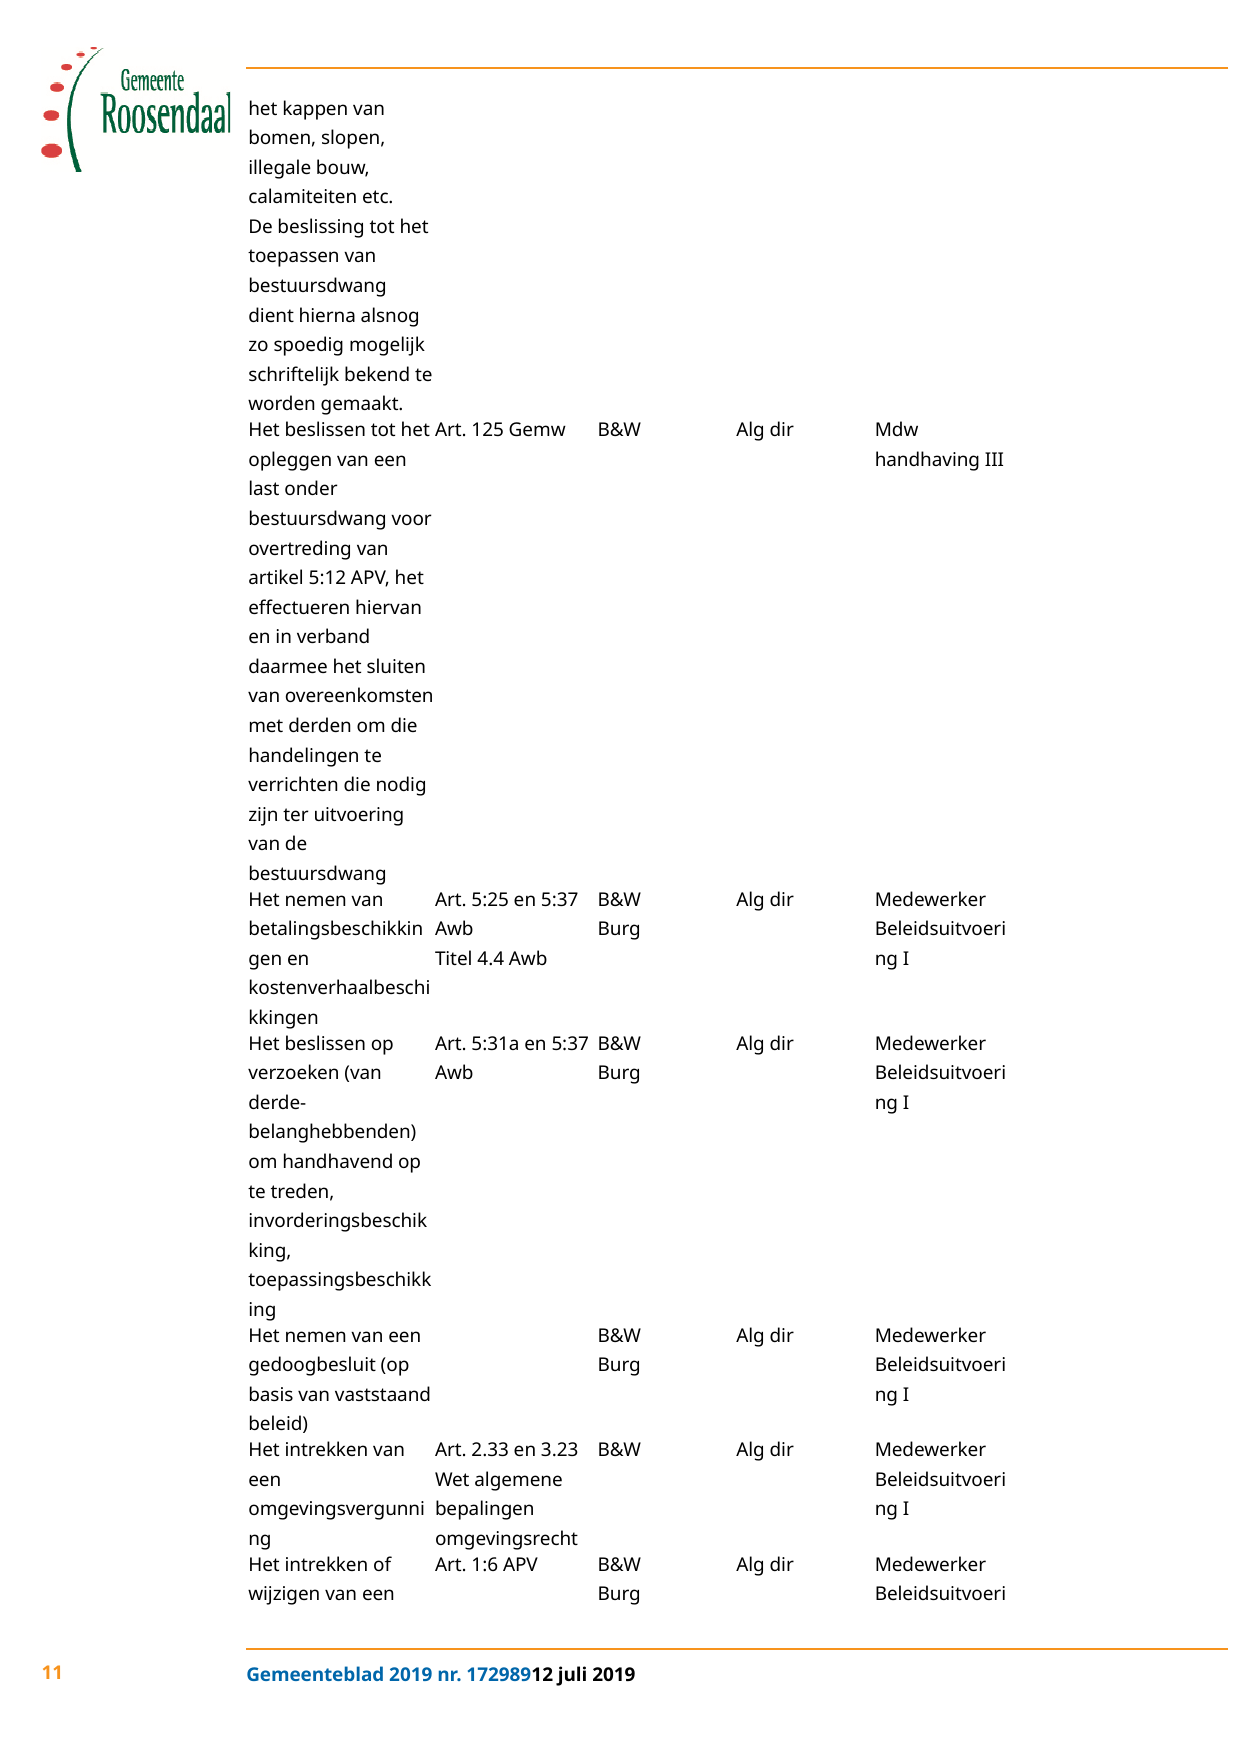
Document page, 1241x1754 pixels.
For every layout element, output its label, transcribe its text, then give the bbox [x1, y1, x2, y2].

table_cell Art. 5:31a en 5:37 Awb [435, 1030, 597, 1322]
table_cell [598, 95, 736, 416]
table_cell [1013, 1551, 1152, 1606]
table_cell Het beslissen op verzoeken (van derde-belanghebbenden) om handhavend op te treden, invorderingsbeschikking, toepassingsbeschikking [248, 1030, 435, 1322]
table_cell B&W [598, 416, 736, 886]
table_cell [875, 95, 1013, 416]
table_cell [1013, 886, 1152, 1030]
table_cell B&W [598, 1436, 736, 1551]
table_cell het kappen van bomen, slopen, illegale bouw, calamiteiten etc. De beslissing tot het toepassen van bestuursdwang dient hierna alsnog zo spoedig mogelijk schriftelijk bekend te worden gemaakt. [248, 95, 435, 416]
table_cell Het intrekken van een omgevingsvergunning [248, 1436, 435, 1551]
table_cell Art. 5:25 en 5:37 Awb Titel 4.4 Awb [435, 886, 597, 1030]
table_cell Alg dir [736, 1551, 874, 1606]
table_cell Alg dir [736, 1030, 874, 1322]
table_cell Het nemen van betalingsbeschikkingen en kostenverhaalbeschikkingen [248, 886, 435, 1030]
table_cell B&W Burg [598, 1551, 736, 1606]
table_cell Art. 2.33 en 3.23 Wet algemene bepalingen omgevingsrecht [435, 1436, 597, 1551]
table_cell Medewerker Beleidsuitvoering I [875, 1436, 1013, 1551]
table_cell Medewerker Beleidsuitvoering I [875, 886, 1013, 1030]
table_cell [435, 1322, 597, 1436]
table_cell Medewerker Beleidsuitvoering I [875, 1030, 1013, 1322]
table_cell B&W Burg [598, 1322, 736, 1436]
table_cell [1013, 416, 1152, 886]
table_cell B&W Burg [598, 886, 736, 1030]
table_cell Art. 125 Gemw [435, 416, 597, 886]
table_cell Alg dir [736, 1322, 874, 1436]
table_cell Alg dir [736, 886, 874, 1030]
table_cell [1013, 1030, 1152, 1322]
table_cell Het intrekken of wijzigen van een [248, 1551, 435, 1606]
table_cell Alg dir [736, 1436, 874, 1551]
table_cell Alg dir [736, 416, 874, 886]
table_cell Medewerker Beleidsuitvoeri [875, 1551, 1013, 1606]
table_cell Medewerker Beleidsuitvoering I [875, 1322, 1013, 1436]
table_cell [1013, 1436, 1152, 1551]
table_cell [1013, 1322, 1152, 1436]
table_cell Het nemen van een gedoogbesluit (op basis van vaststaand beleid) [248, 1322, 435, 1436]
table_cell [1013, 95, 1152, 416]
table_cell [435, 95, 597, 416]
table_cell Art. 1:6 APV [435, 1551, 597, 1606]
table_cell Mdw handhaving III [875, 416, 1013, 886]
picture [41, 47, 231, 172]
table_cell B&W Burg [598, 1030, 736, 1322]
table_cell Het beslissen tot het opleggen van een last onder bestuursdwang voor overtreding van artikel 5:12 APV, het effectueren hiervan en in verband daarmee het sluiten van overeenkomsten met derden om die handelingen te verrichten die nodig zijn ter uitvoering van de bestuursdwang [248, 416, 435, 886]
table_cell [736, 95, 874, 416]
